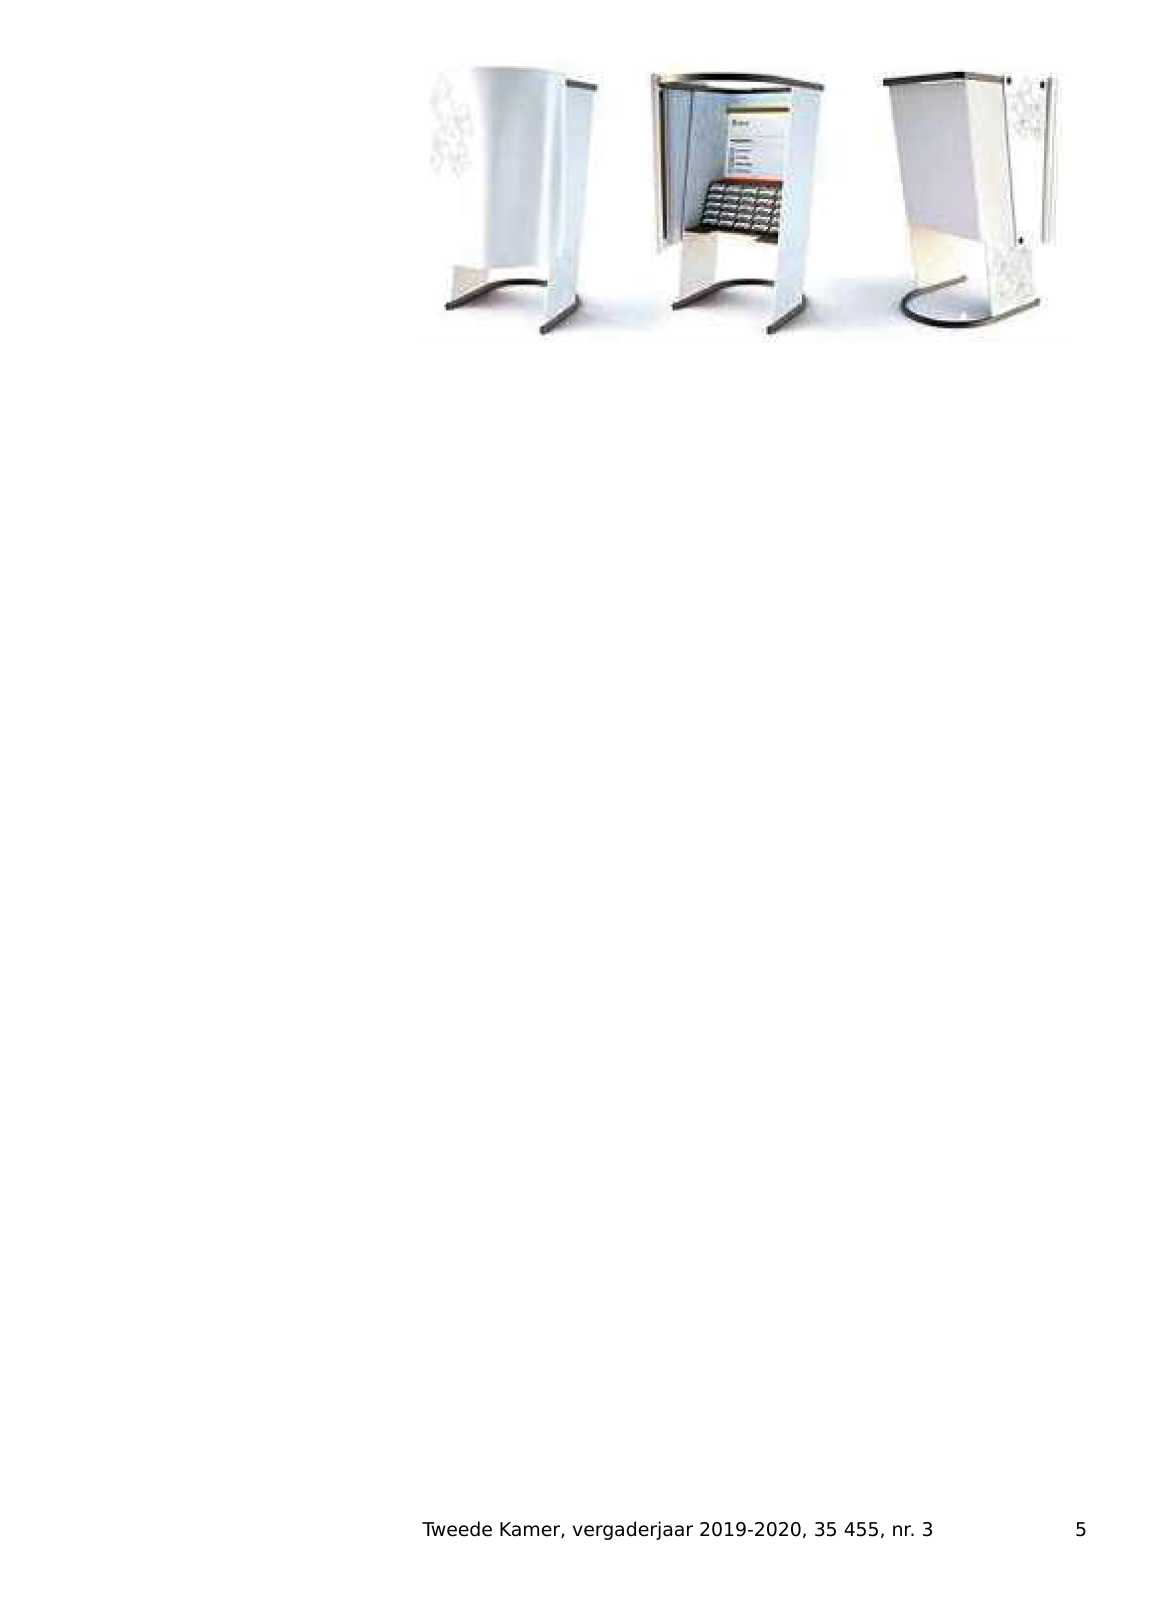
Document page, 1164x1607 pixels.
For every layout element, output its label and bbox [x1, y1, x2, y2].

picture [422, 59, 1072, 343]
